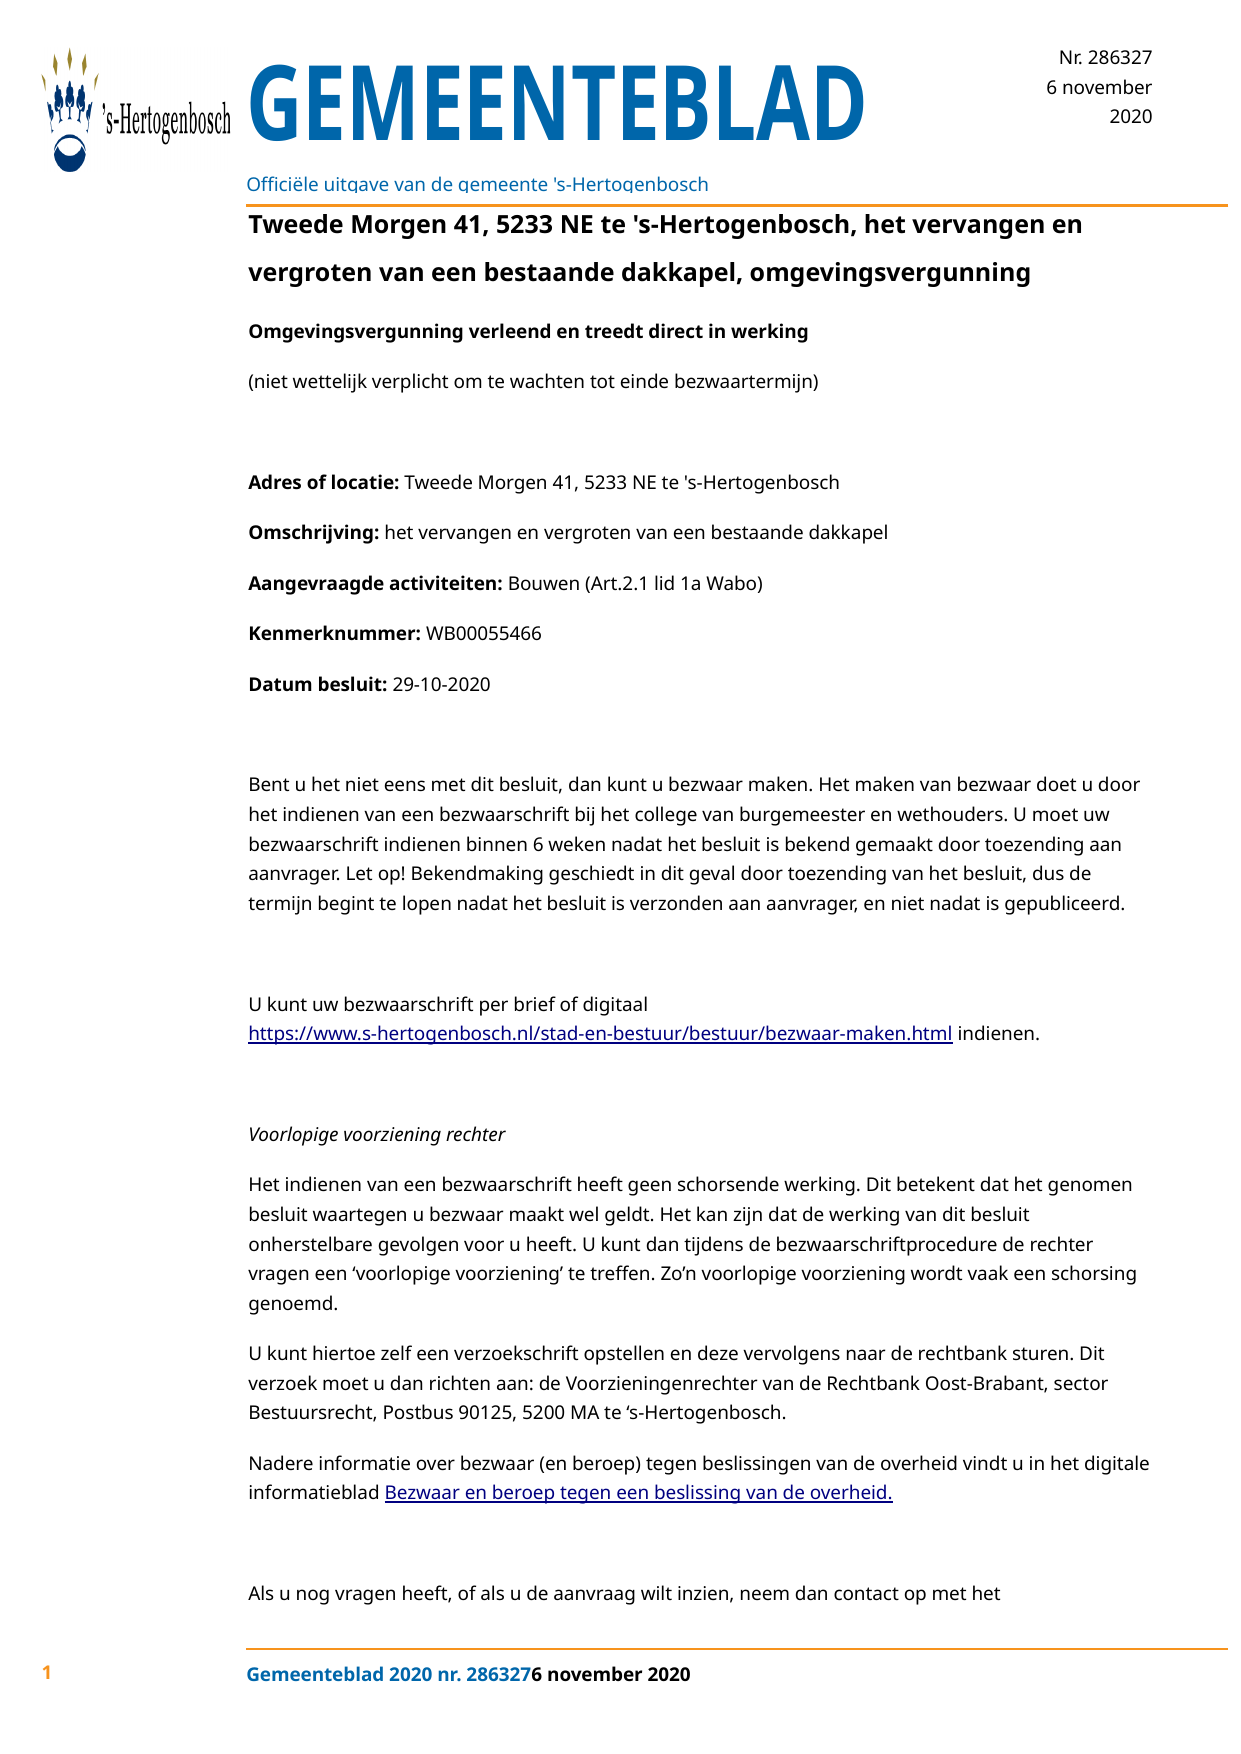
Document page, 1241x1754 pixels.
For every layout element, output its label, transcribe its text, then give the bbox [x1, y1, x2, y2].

text Omschrijving: het vervangen en vergroten van een bestaande dakkapel [248, 519, 1152, 545]
text Als u nog vragen heeft, of als u de aanvraag wilt inzien, neem dan contact op met het [248, 1580, 1152, 1606]
text Tweede Morgen 41, 5233 NE te 's-Hertogenbosch, het vervangen en vergroten van een bestaande dakkapel, omgevingsvergunning [248, 207, 1152, 288]
text (niet wettelijk verplicht om te wachten tot einde bezwaartermijn) [248, 368, 1152, 394]
text Kenmerknummer: WB00055466 [248, 620, 1152, 646]
text U kunt uw bezwaarschrift per brief of digitaal https://www.s-hertogenbosch.nl/stad-en-bestuur/bestuur/bezwaar-maken.html indienen. [248, 991, 1152, 1046]
picture [41, 47, 231, 172]
text Bent u het niet eens met dit besluit, dan kunt u bezwaar maken. Het maken van bezwaar doet u door het indienen van een bezwaarschrift bij het college van burgemeester en wethouders. U moet uw bezwaarschrift indienen binnen 6 weken nadat het besluit is bekend gemaakt door toezending aan aanvrager. Let op! Bekendmaking geschiedt in dit geval door toezending van het besluit, dus de termijn begint te lopen nadat het besluit is verzonden aan aanvrager, en niet nadat is gepubliceerd. [248, 772, 1152, 916]
text Aangevraagde activiteiten: Bouwen (Art.2.1 lid 1a Wabo) [248, 570, 1152, 596]
text Datum besluit: 29-10-2020 [248, 671, 1152, 697]
text Adres of locatie: Tweede Morgen 41, 5233 NE te 's-Hertogenbosch [248, 469, 1152, 495]
text Omgevingsvergunning verleend en treedt direct in werking [248, 318, 1152, 344]
text Nadere informatie over bezwaar (en beroep) tegen beslissingen van de overheid vindt u in het digitale informatieblad Bezwaar en beroep tegen een beslissing van de overheid. [248, 1450, 1152, 1505]
text Het indienen van een bezwaarschrift heeft geen schorsende werking. Dit betekent dat het genomen besluit waartegen u bezwaar maakt wel geldt. Het kan zijn dat de werking van dit besluit onherstelbare gevolgen voor u heeft. U kunt dan tijdens de bezwaarschriftprocedure de rechter vragen een ‘voorlopige voorziening’ te treffen. Zo’n voorlopige voorziening wordt vaak een schorsing genoemd. [248, 1172, 1152, 1316]
text Voorlopige voorziening rechter [248, 1121, 1152, 1147]
text U kunt hiertoe zelf een verzoekschrift opstellen en deze vervolgens naar de rechtbank sturen. Dit verzoek moet u dan richten aan: de Voorzieningenrechter van de Rechtbank Oost-Brabant, sector Bestuursrecht, Postbus 90125, 5200 MA te ‘s-Hertogenbosch. [248, 1340, 1152, 1425]
